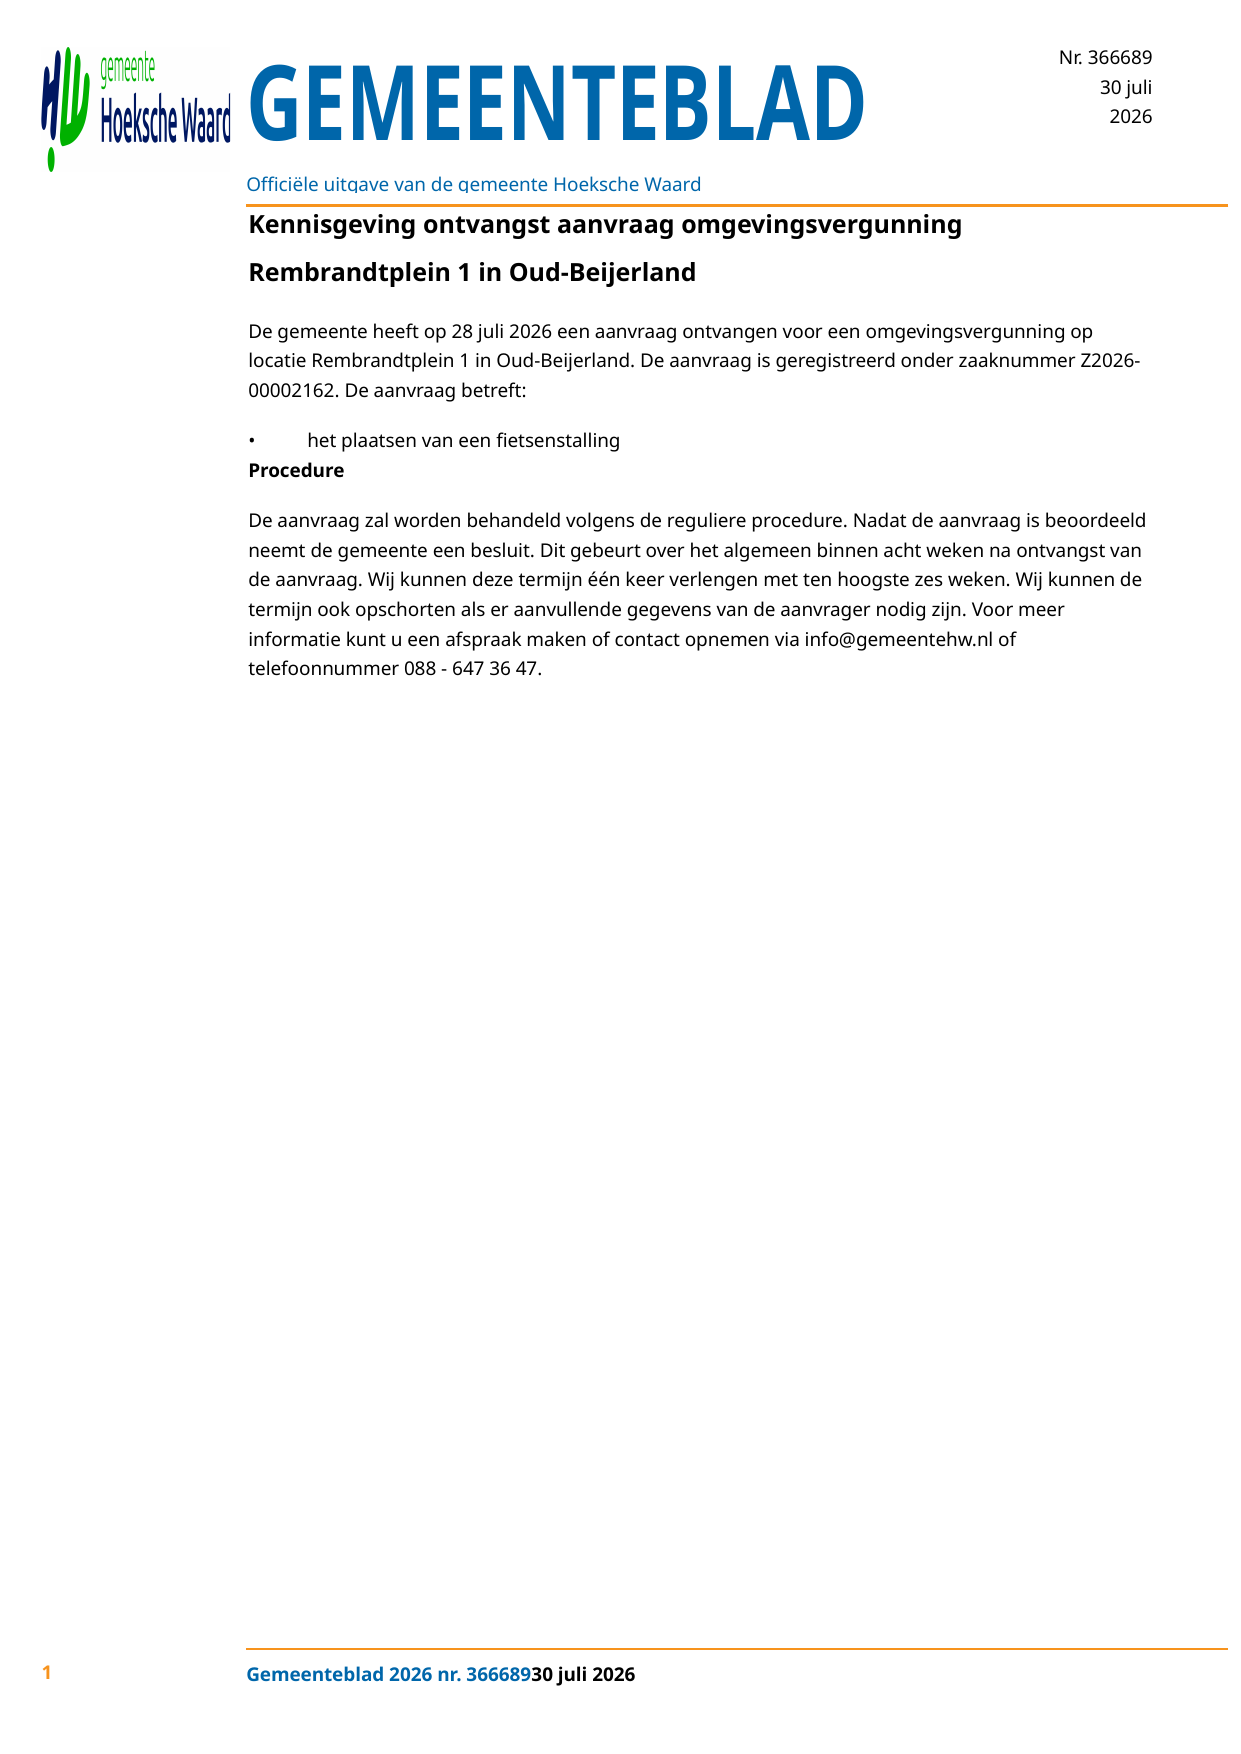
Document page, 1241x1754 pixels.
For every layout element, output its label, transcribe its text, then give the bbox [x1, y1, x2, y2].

text Kennisgeving ontvangst aanvraag omgevingsvergunning Rembrandtplein 1 in Oud-Beijerland [248, 207, 1152, 288]
list het plaatsen van een fietsenstalling [248, 427, 1152, 453]
text De aanvraag zal worden behandeld volgens de reguliere procedure. Nadat de aanvraag is beoordeeld neemt de gemeente een besluit. Dit gebeurt over het algemeen binnen acht weken na ontvangst van de aanvraag. Wij kunnen deze termijn één keer verlengen met ten hoogste zes weken. Wij kunnen de termijn ook opschorten als er aanvullende gegevens van de aanvrager nodig zijn. Voor meer informatie kunt u een afspraak maken of contact opnemen via info@gemeentehw.nl of telefoonnummer 088 - 647 36 47. [248, 507, 1152, 681]
text Procedure [248, 457, 1152, 483]
text De gemeente heeft op 28 juli 2026 een aanvraag ontvangen voor een omgevingsvergunning op locatie Rembrandtplein 1 in Oud-Beijerland. De aanvraag is geregistreerd onder zaaknummer Z2026-00002162. De aanvraag betreft: [248, 318, 1152, 403]
picture [41, 47, 231, 172]
